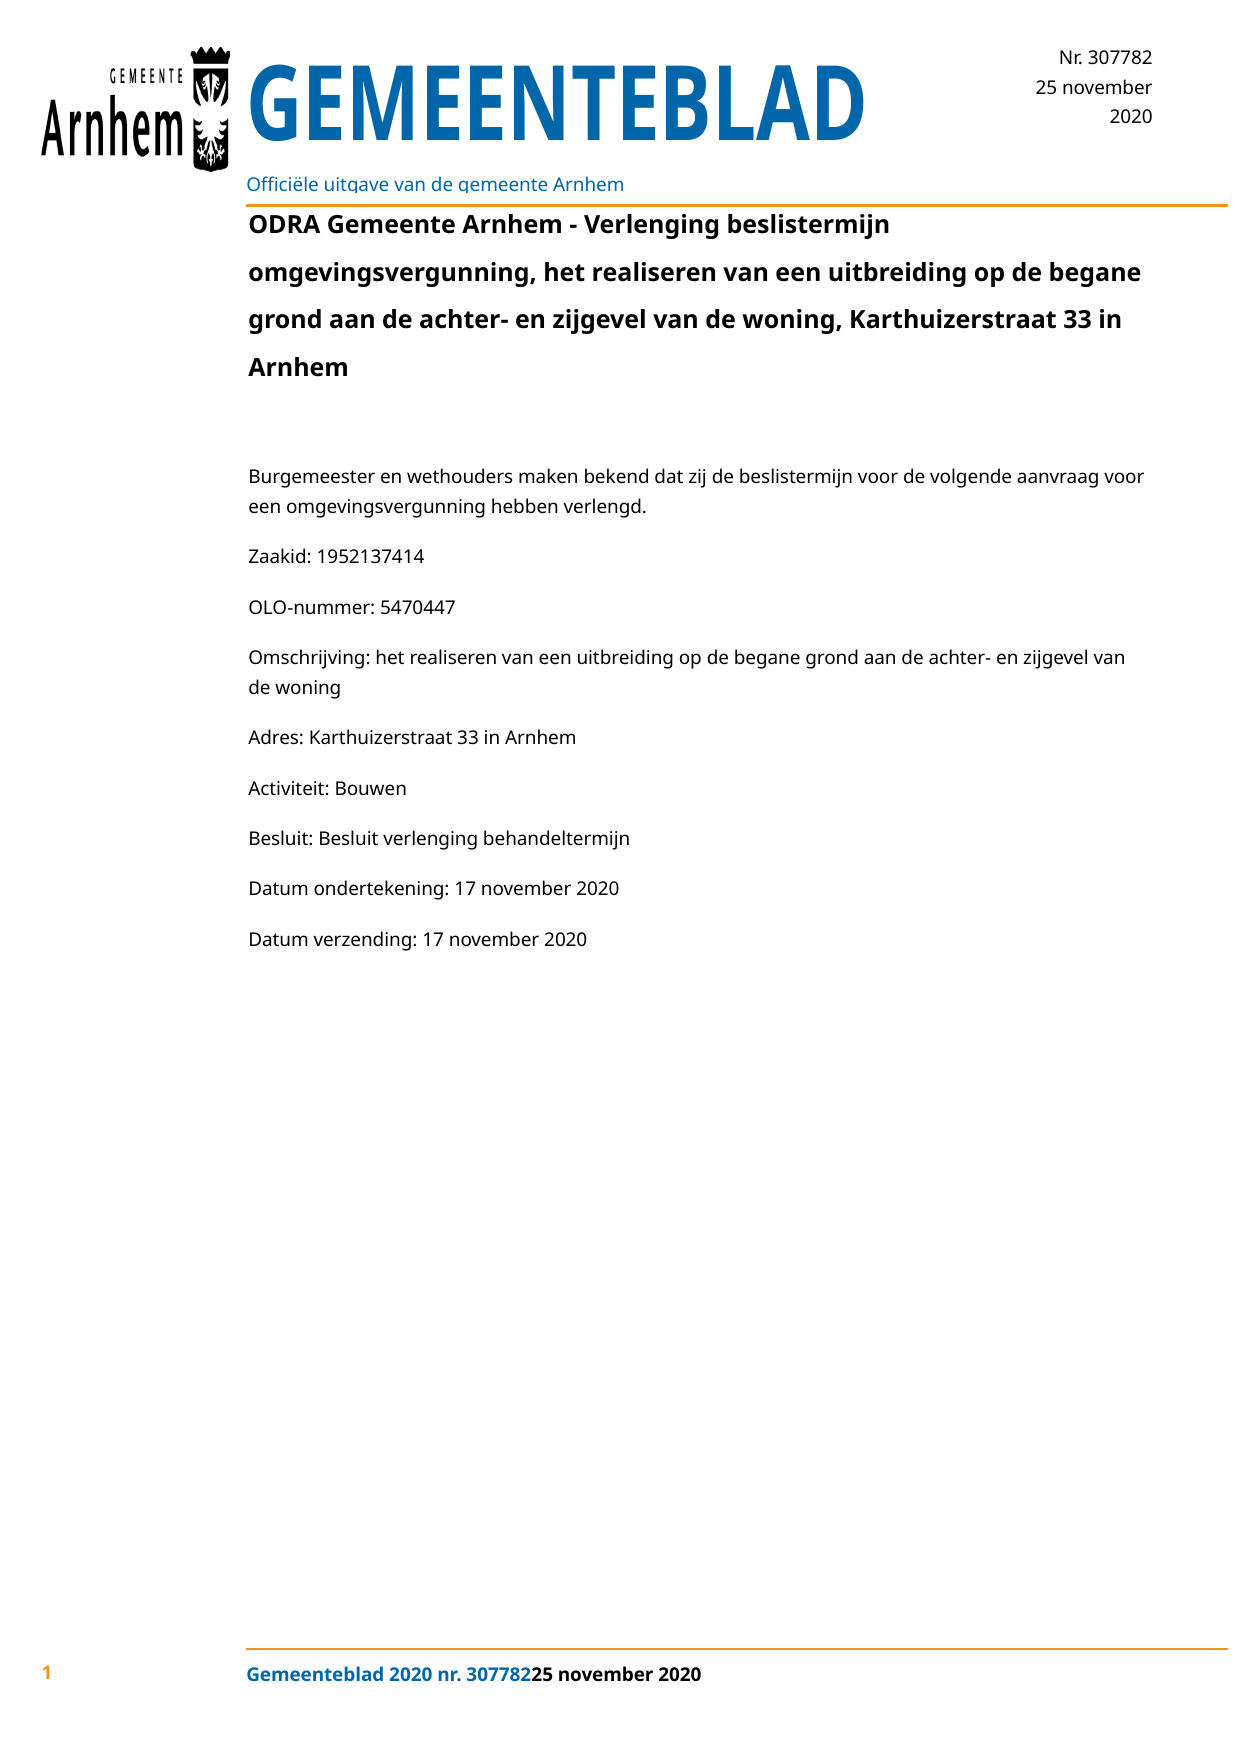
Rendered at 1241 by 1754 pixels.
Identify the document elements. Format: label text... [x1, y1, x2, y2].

text Adres: Karthuizerstraat 33 in Arnhem [248, 724, 1152, 750]
text Activiteit: Bouwen [248, 775, 1152, 801]
picture [41, 47, 231, 172]
text Datum verzending: 17 november 2020 [248, 926, 1152, 952]
text OLO-nummer: 5470447 [248, 594, 1152, 620]
text Besluit: Besluit verlenging behandeltermijn [248, 825, 1152, 851]
text ODRA Gemeente Arnhem - Verlenging beslistermijn omgevingsvergunning, het realiseren van een uitbreiding op de begane grond aan de achter- en zijgevel van de woning, Karthuizerstraat 33 in Arnhem [248, 207, 1152, 384]
text Burgemeester en wethouders maken bekend dat zij de beslistermijn voor de volgende aanvraag voor een omgevingsvergunning hebben verlengd. [248, 463, 1152, 519]
text Datum ondertekening: 17 november 2020 [248, 876, 1152, 901]
text Zaakid: 1952137414 [248, 543, 1152, 569]
text Omschrijving: het realiseren van een uitbreiding op de begane grond aan de achter- en zijgevel van de woning [248, 644, 1152, 700]
